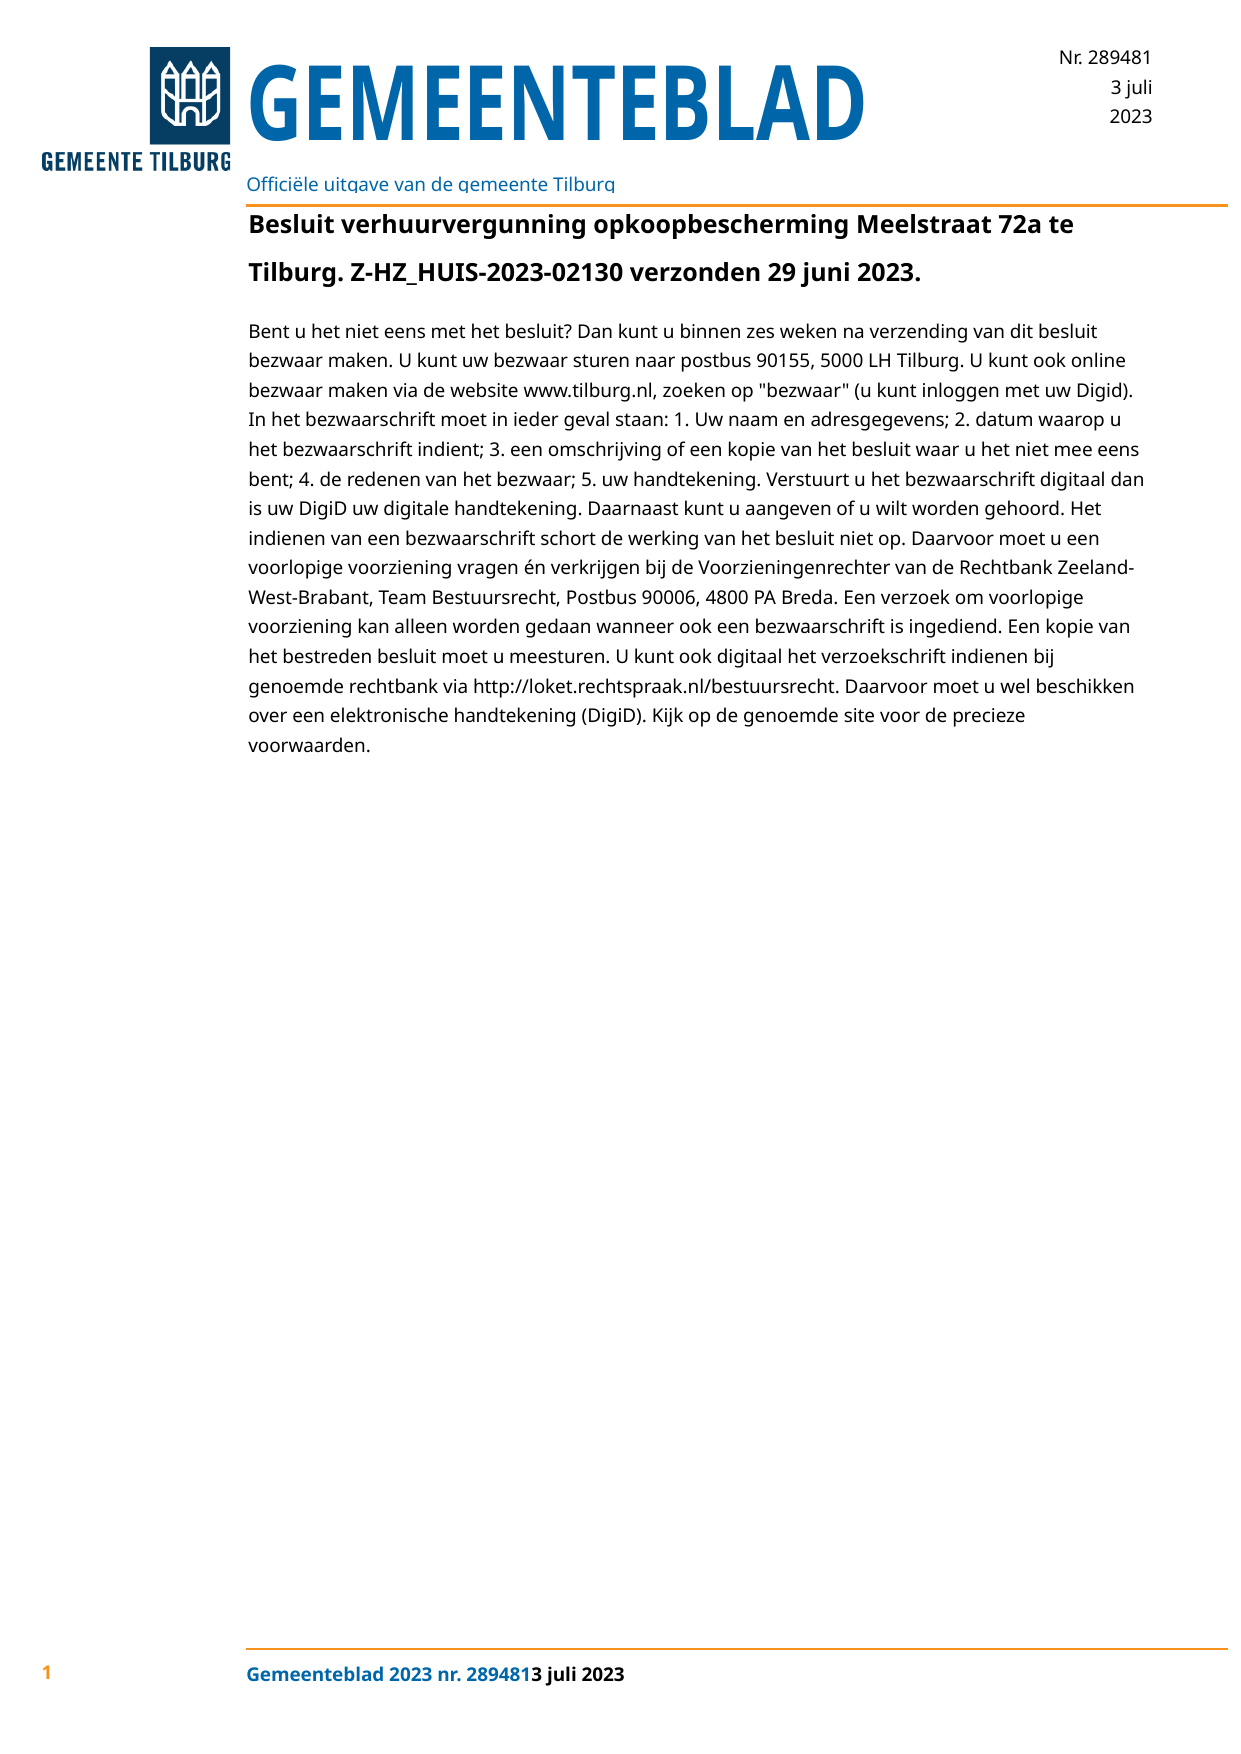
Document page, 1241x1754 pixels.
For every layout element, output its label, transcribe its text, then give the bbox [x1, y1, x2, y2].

picture [41, 47, 231, 172]
text Bent u het niet eens met het besluit? Dan kunt u binnen zes weken na verzending van dit besluit bezwaar maken. U kunt uw bezwaar sturen naar postbus 90155, 5000 LH Tilburg. U kunt ook online bezwaar maken via de website www.tilburg.nl, zoeken op "bezwaar" (u kunt inloggen met uw Digid). In het bezwaarschrift moet in ieder geval staan: 1. Uw naam en adresgegevens; 2. datum waarop u het bezwaarschrift indient; 3. een omschrijving of een kopie van het besluit waar u het niet mee eens bent; 4. de redenen van het bezwaar; 5. uw handtekening. Verstuurt u het bezwaarschrift digitaal dan is uw DigiD uw digitale handtekening. Daarnaast kunt u aangeven of u wilt worden gehoord. Het indienen van een bezwaarschrift schort de werking van het besluit niet op. Daarvoor moet u een voorlopige voorziening vragen én verkrijgen bij de Voorzieningenrechter van de Rechtbank Zeeland-West-Brabant, Team Bestuursrecht, Postbus 90006, 4800 PA Breda. Een verzoek om voorlopige voorziening kan alleen worden gedaan wanneer ook een bezwaarschrift is ingediend. Een kopie van het bestreden besluit moet u meesturen. U kunt ook digitaal het verzoekschrift indienen bij genoemde rechtbank via http://loket.rechtspraak.nl/bestuursrecht. Daarvoor moet u wel beschikken over een elektronische handtekening (DigiD). Kijk op de genoemde site voor de precieze voorwaarden. [248, 318, 1152, 758]
text Besluit verhuurvergunning opkoopbescherming Meelstraat 72a te Tilburg. Z-HZ_HUIS-2023-02130 verzonden 29 juni 2023. [248, 207, 1152, 288]
